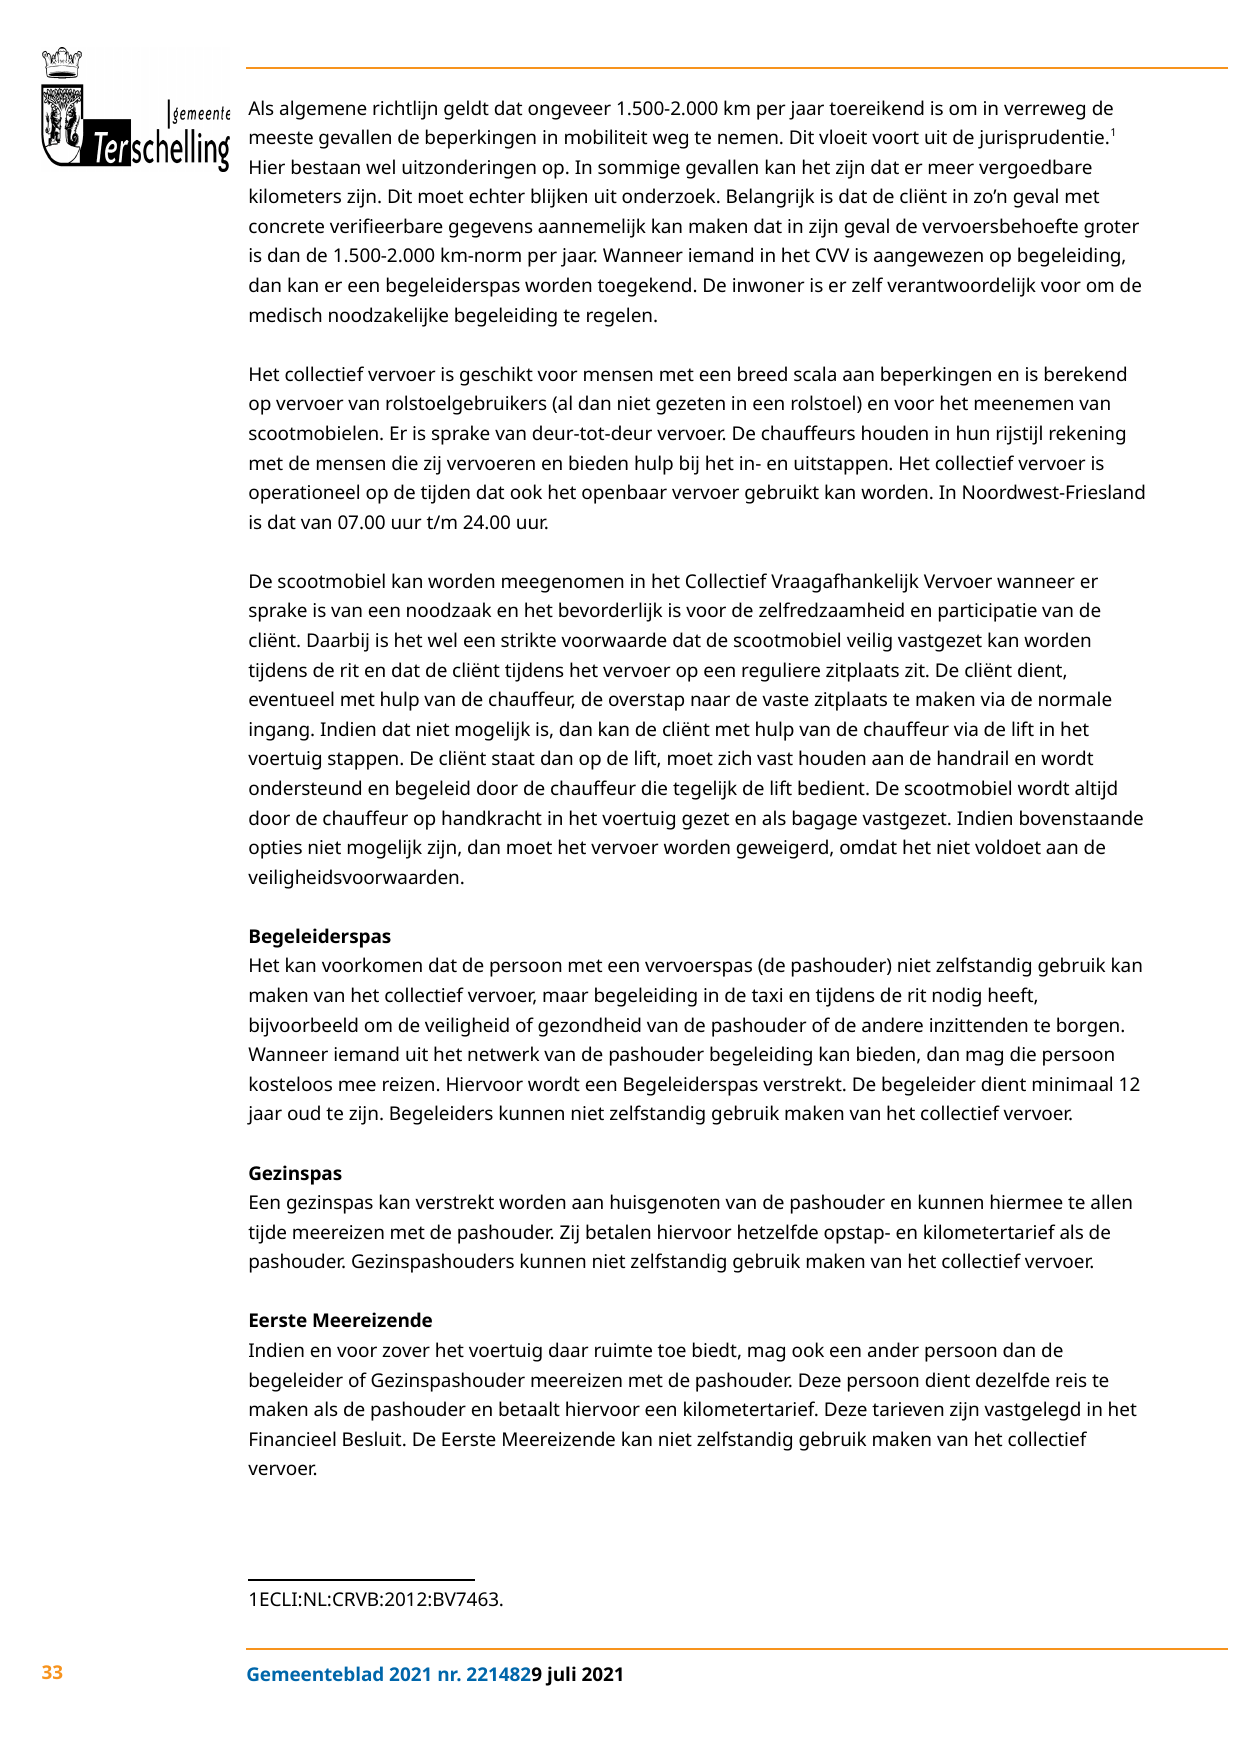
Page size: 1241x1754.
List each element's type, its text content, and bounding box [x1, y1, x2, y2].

text Een gezinspas kan verstrekt worden aan huisgenoten van de pashouder en kunnen hiermee te allen tijde meereizen met de pashouder. Zij betalen hiervoor hetzelfde opstap- en kilometertarief als de pashouder. Gezinspashouders kunnen niet zelfstandig gebruik maken van het collectief vervoer. [248, 1189, 1152, 1274]
text Begeleiderspas [248, 923, 1152, 949]
text Als algemene richtlijn geldt dat ongeveer 1.500-2.000 km per jaar toereikend is om in verreweg de meeste gevallen de beperkingen in mobiliteit weg te nemen. Dit vloeit voort uit de jurisprudentie. Hier bestaan wel uitzonderingen op. In sommige gevallen kan het zijn dat er meer vergoedbare kilometers zijn. Dit moet echter blijken uit onderzoek. Belangrijk is dat de cliënt in zo’n geval met concrete verifieerbare gegevens aannemelijk kan maken dat in zijn geval de vervoersbehoefte groter is dan de 1.500-2.000 km-norm per jaar. Wanneer iemand in het CVV is aangewezen op begeleiding, dan kan er een begeleiderspas worden toegekend. De inwoner is er zelf verantwoordelijk voor om de medisch noodzakelijke begeleiding te regelen. [248, 95, 1152, 328]
text ECLI:NL:CRVB:2012:BV7463. [248, 1586, 1152, 1612]
text Gezinspas [248, 1160, 1152, 1186]
text Indien en voor zover het voertuig daar ruimte toe biedt, mag ook een ander persoon dan de begeleider of Gezinspashouder meereizen met de pashouder. Deze persoon dient dezelfde reis te maken als de pashouder en betaalt hiervoor een kilometertarief. Deze tarieven zijn vastgelegd in het Financieel Besluit. De Eerste Meereizende kan niet zelfstandig gebruik maken van het collectief vervoer. [248, 1337, 1152, 1481]
picture [41, 47, 231, 172]
text Het collectief vervoer is geschikt voor mensen met een breed scala aan beperkingen en is berekend op vervoer van rolstoelgebruikers (al dan niet gezeten in een rolstoel) en voor het meenemen van scootmobielen. Er is sprake van deur-tot-deur vervoer. De chauffeurs houden in hun rijstijl rekening met de mensen die zij vervoeren en bieden hulp bij het in- en uitstappen. Het collectief vervoer is operationeel op de tijden dat ook het openbaar vervoer gebruikt kan worden. In Noordwest-Friesland is dat van 07.00 uur t/m 24.00 uur. [248, 361, 1152, 535]
text Eerste Meereizende [248, 1308, 1152, 1333]
text De scootmobiel kan worden meegenomen in het Collectief Vraagafhankelijk Vervoer wanneer er sprake is van een noodzaak en het bevorderlijk is voor de zelfredzaamheid en participatie van de cliënt. Daarbij is het wel een strikte voorwaarde dat de scootmobiel veilig vastgezet kan worden tijdens de rit en dat de cliënt tijdens het vervoer op een reguliere zitplaats zit. De cliënt dient, eventueel met hulp van de chauffeur, de overstap naar de vaste zitplaats te maken via de normale ingang. Indien dat niet mogelijk is, dan kan de cliënt met hulp van de chauffeur via de lift in het voertuig stappen. De cliënt staat dan op de lift, moet zich vast houden aan de handrail en wordt ondersteund en begeleid door de chauffeur die tegelijk de lift bedient. De scootmobiel wordt altijd door de chauffeur op handkracht in het voertuig gezet en als bagage vastgezet. Indien bovenstaande opties niet mogelijk zijn, dan moet het vervoer worden geweigerd, omdat het niet voldoet aan de veiligheidsvoorwaarden. [248, 568, 1152, 890]
text Het kan voorkomen dat de persoon met een vervoerspas (de pashouder) niet zelfstandig gebruik kan maken van het collectief vervoer, maar begeleiding in de taxi en tijdens de rit nodig heeft, bijvoorbeeld om de veiligheid of gezondheid van de pashouder of de andere inzittenden te borgen. Wanneer iemand uit het netwerk van de pashouder begeleiding kan bieden, dan mag die persoon kosteloos mee reizen. Hiervoor wordt een Begeleiderspas verstrekt. De begeleider dient minimaal 12 jaar oud te zijn. Begeleiders kunnen niet zelfstandig gebruik maken van het collectief vervoer. [248, 953, 1152, 1126]
